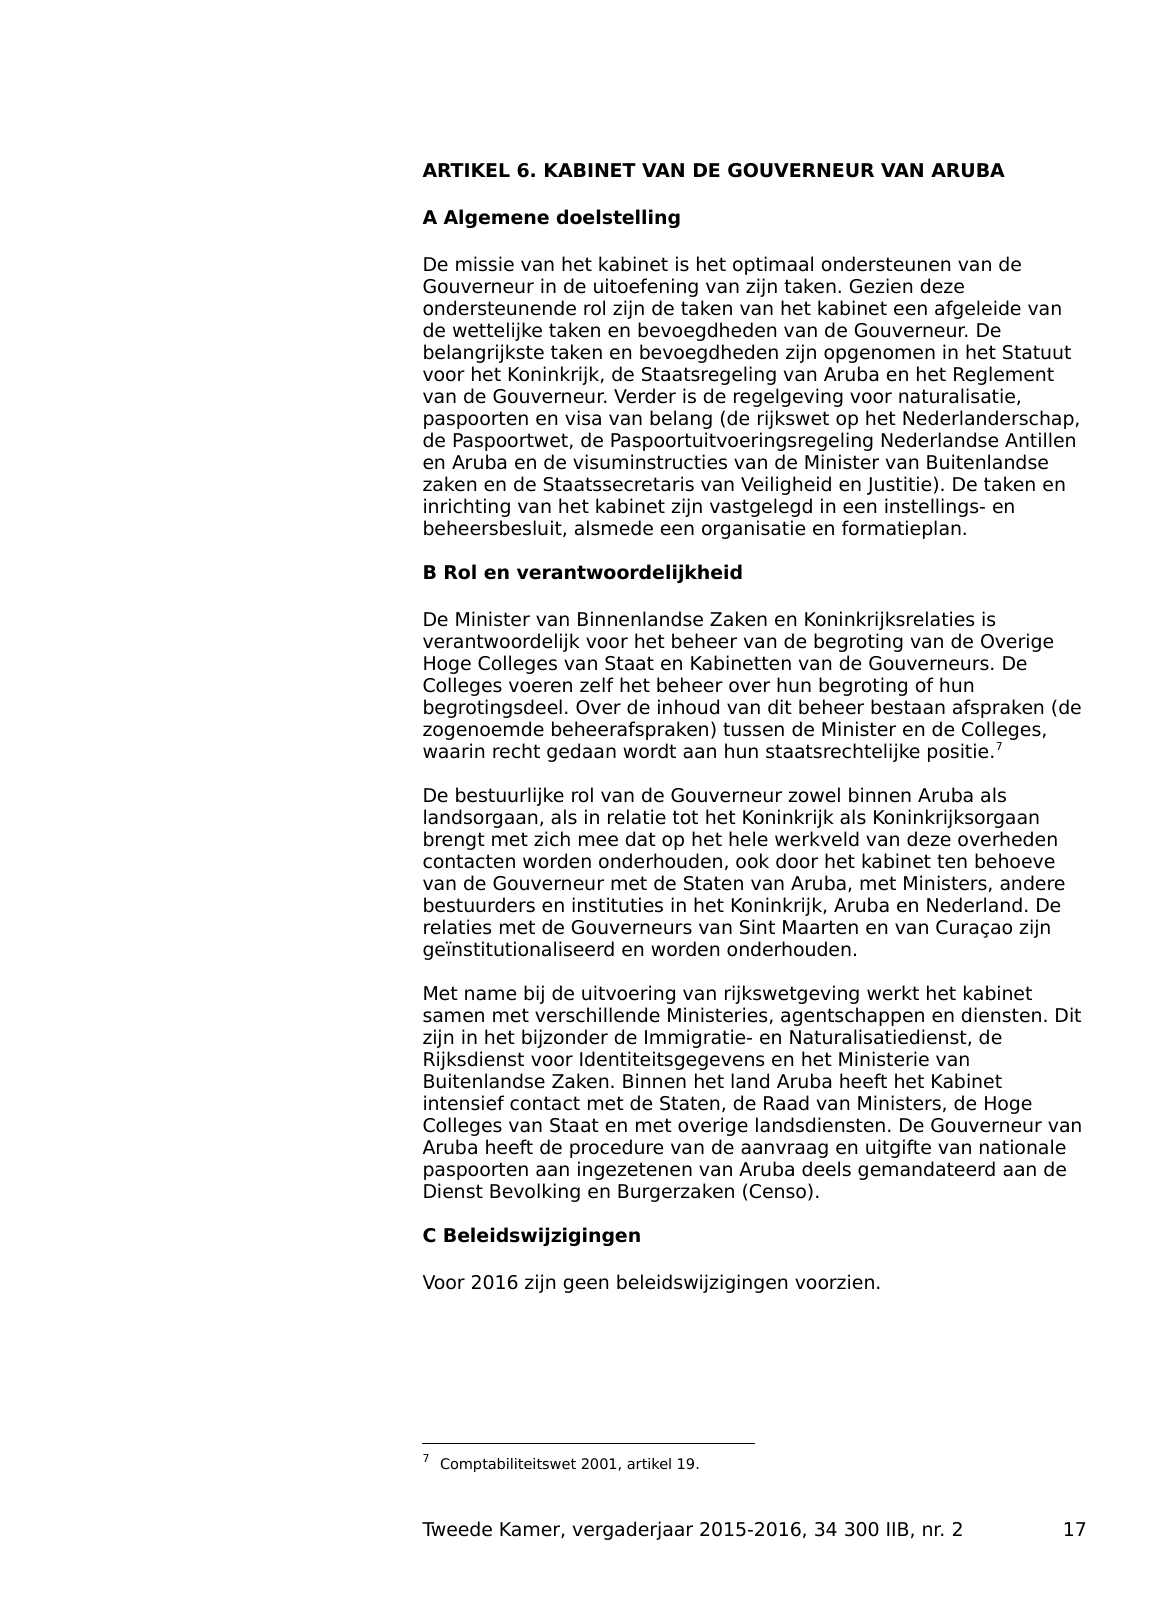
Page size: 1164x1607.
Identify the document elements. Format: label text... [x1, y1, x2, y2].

text De bestuurlijke rol van de Gouverneur zowel binnen Aruba als landsorgaan, als in relatie tot het Koninkrijk als Koninkrijksorgaan brengt met zich mee dat op het hele werkveld van deze overheden contacten worden onderhouden, ook door het kabinet ten behoeve van de Gouverneur met de Staten van Aruba, met Ministers, andere bestuurders en instituties in het Koninkrijk, Aruba en Nederland. De relaties met de Gouverneurs van Sint Maarten en van Curaçao zijn geïnstitutionaliseerd en worden onderhouden. [422, 785, 1087, 961]
subtitle B Rol en verantwoordelijkheid [422, 562, 1087, 584]
subtitle ARTIKEL 6. KABINET VAN DE GOUVERNEUR VAN ARUBA [422, 160, 1087, 182]
subtitle A Algemene doelstelling [422, 207, 1087, 229]
text De Minister van Binnenlandse Zaken en Koninkrijksrelaties is verantwoordelijk voor het beheer van de begroting van de Overige Hoge Colleges van Staat en Kabinetten van de Gouverneurs. De Colleges voeren zelf het beheer over hun begroting of hun begrotingsdeel. Over de inhoud van dit beheer bestaan afspraken (de zogenoemde beheerafspraken) tussen de Minister en de Colleges, waarin recht gedaan wordt aan hun staatsrechtelijke positie. [422, 609, 1087, 763]
text De missie van het kabinet is het optimaal ondersteunen van de Gouverneur in de uitoefening van zijn taken. Gezien deze ondersteunende rol zijn de taken van het kabinet een afgeleide van de wettelijke taken en bevoegdheden van de Gouverneur. De belangrijkste taken en bevoegdheden zijn opgenomen in het Statuut voor het Koninkrijk, de Staatsregeling van Aruba en het Reglement van de Gouverneur. Verder is de regelgeving voor naturalisatie, paspoorten en visa van belang (de rijkswet op het Nederlanderschap, de Paspoortwet, de Paspoortuitvoeringsregeling Nederlandse Antillen en Aruba en de visuminstructies van de Minister van Buitenlandse zaken en de Staatssecretaris van Veiligheid en Justitie). De taken en inrichting van het kabinet zijn vastgelegd in een instellings- en beheersbesluit, alsmede een organisatie en formatieplan. [422, 254, 1087, 539]
text Comptabiliteitswet 2001, artikel 19. [422, 1452, 1087, 1474]
text Met name bij de uitvoering van rijkswetgeving werkt het kabinet samen met verschillende Ministeries, agentschappen en diensten. Dit zijn in het bijzonder de Immigratie- en Naturalisatiedienst, de Rijksdienst voor Identiteitsgegevens en het Ministerie van Buitenlandse Zaken. Binnen het land Aruba heeft het Kabinet intensief contact met de Staten, de Raad van Ministers, de Hoge Colleges van Staat en met overige landsdiensten. De Gouverneur van Aruba heeft de procedure van de aanvraag en uitgifte van nationale paspoorten aan ingezetenen van Aruba deels gemandateerd aan de Dienst Bevolking en Burgerzaken (Censo). [422, 983, 1087, 1203]
subtitle C Beleidswijzigingen [422, 1225, 1087, 1247]
text Voor 2016 zijn geen beleidswijzigingen voorzien. [422, 1272, 1087, 1294]
